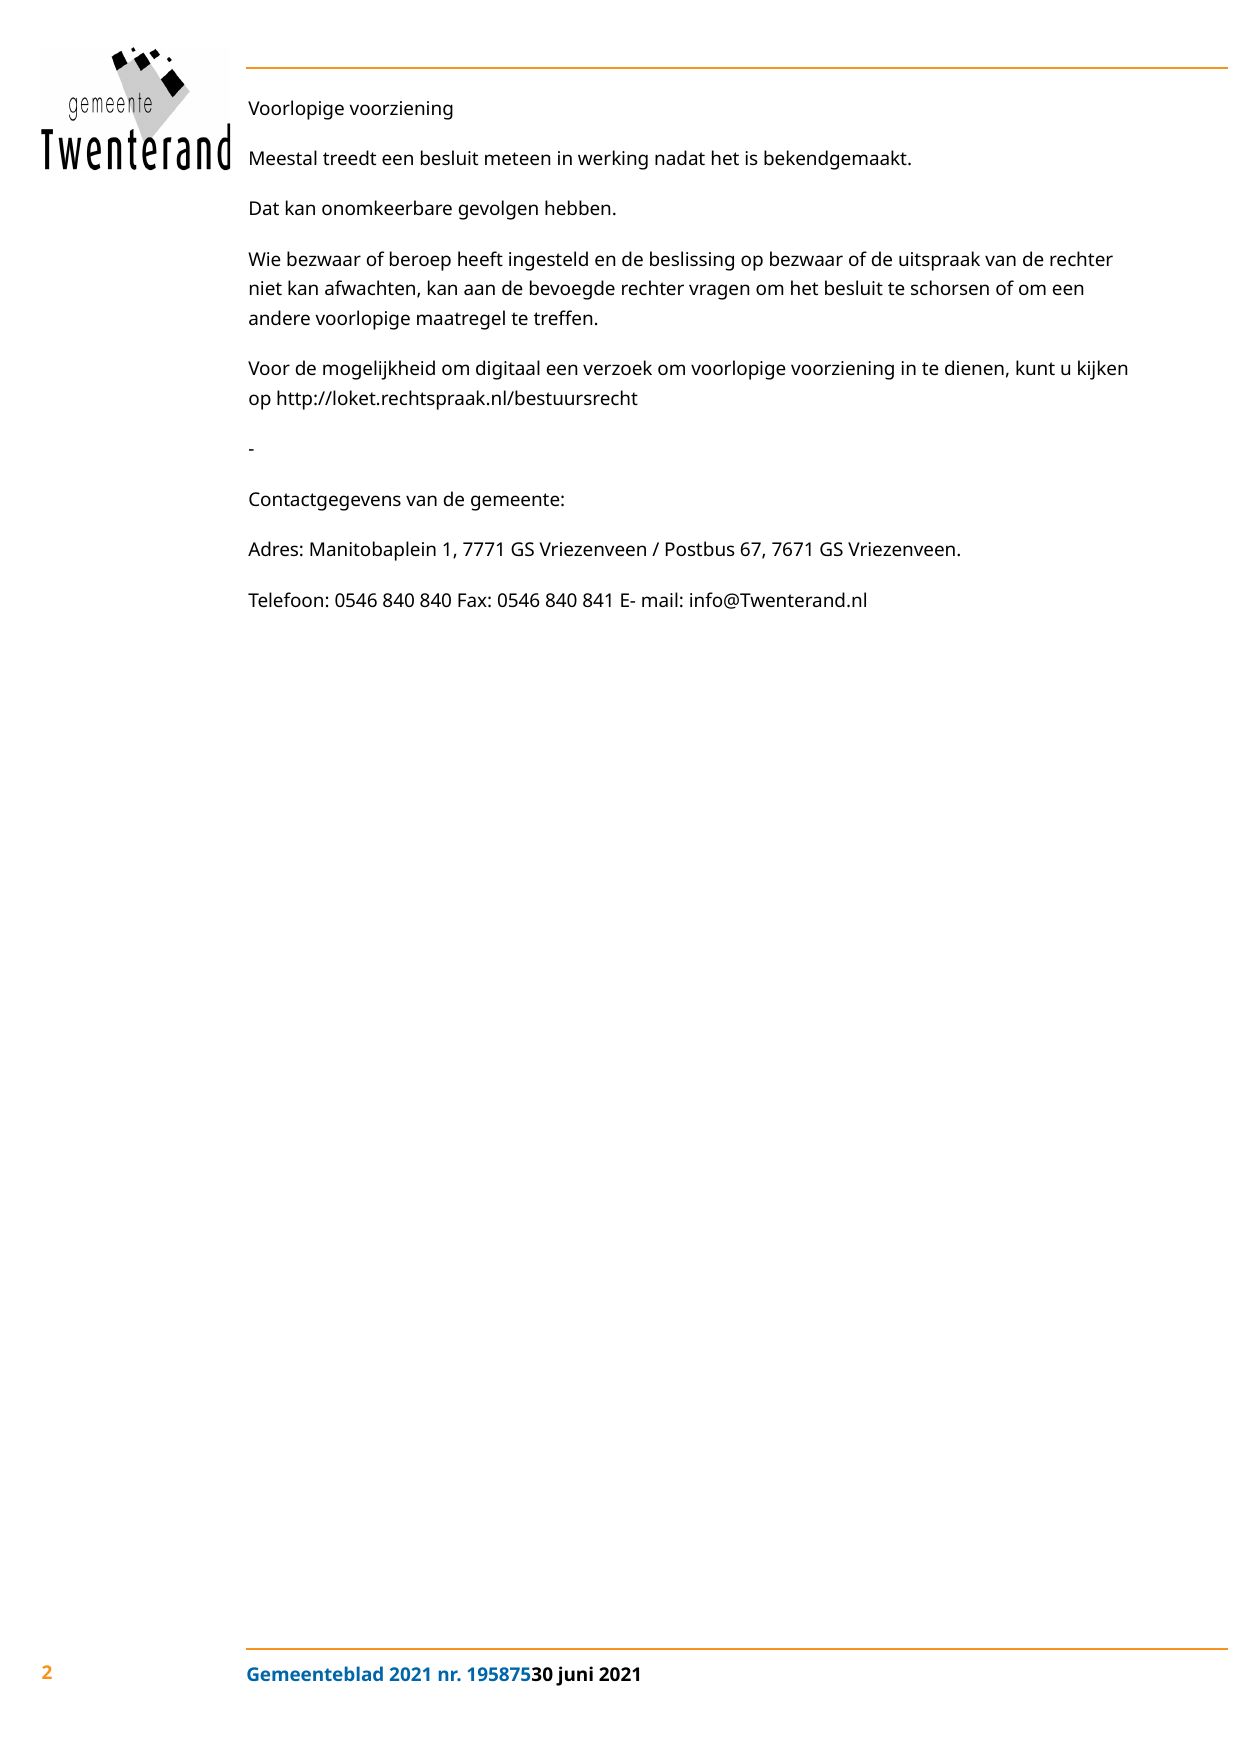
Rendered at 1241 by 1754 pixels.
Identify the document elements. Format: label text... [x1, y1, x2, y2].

text Wie bezwaar of beroep heeft ingesteld en de beslissing op bezwaar of de uitspraak van de rechter niet kan afwachten, kan aan de bevoegde rechter vragen om het besluit te schorsen of om een andere voorlopige maatregel te treffen. [248, 246, 1152, 331]
text Meestal treedt een besluit meteen in werking nadat het is bekendgemaakt. [248, 145, 1152, 171]
text Voor de mogelijkheid om digitaal een verzoek om voorlopige voorziening in te dienen, kunt u kijken op http://loket.rechtspraak.nl/bestuursrecht [248, 356, 1152, 411]
text Adres: Manitobaplein 1, 7771 GS Vriezenveen / Postbus 67, 7671 GS Vriezenveen. [248, 536, 1152, 562]
text Voorlopige voorziening [248, 95, 1152, 121]
text Dat kan onomkeerbare gevolgen hebben. [248, 196, 1152, 221]
text Telefoon: 0546 840 840 Fax: 0546 840 841 E- mail: info@Twenterand.nl [248, 587, 1152, 613]
picture [41, 47, 231, 172]
text Contactgegevens van de gemeente: [248, 486, 1152, 512]
text - [248, 436, 1152, 461]
